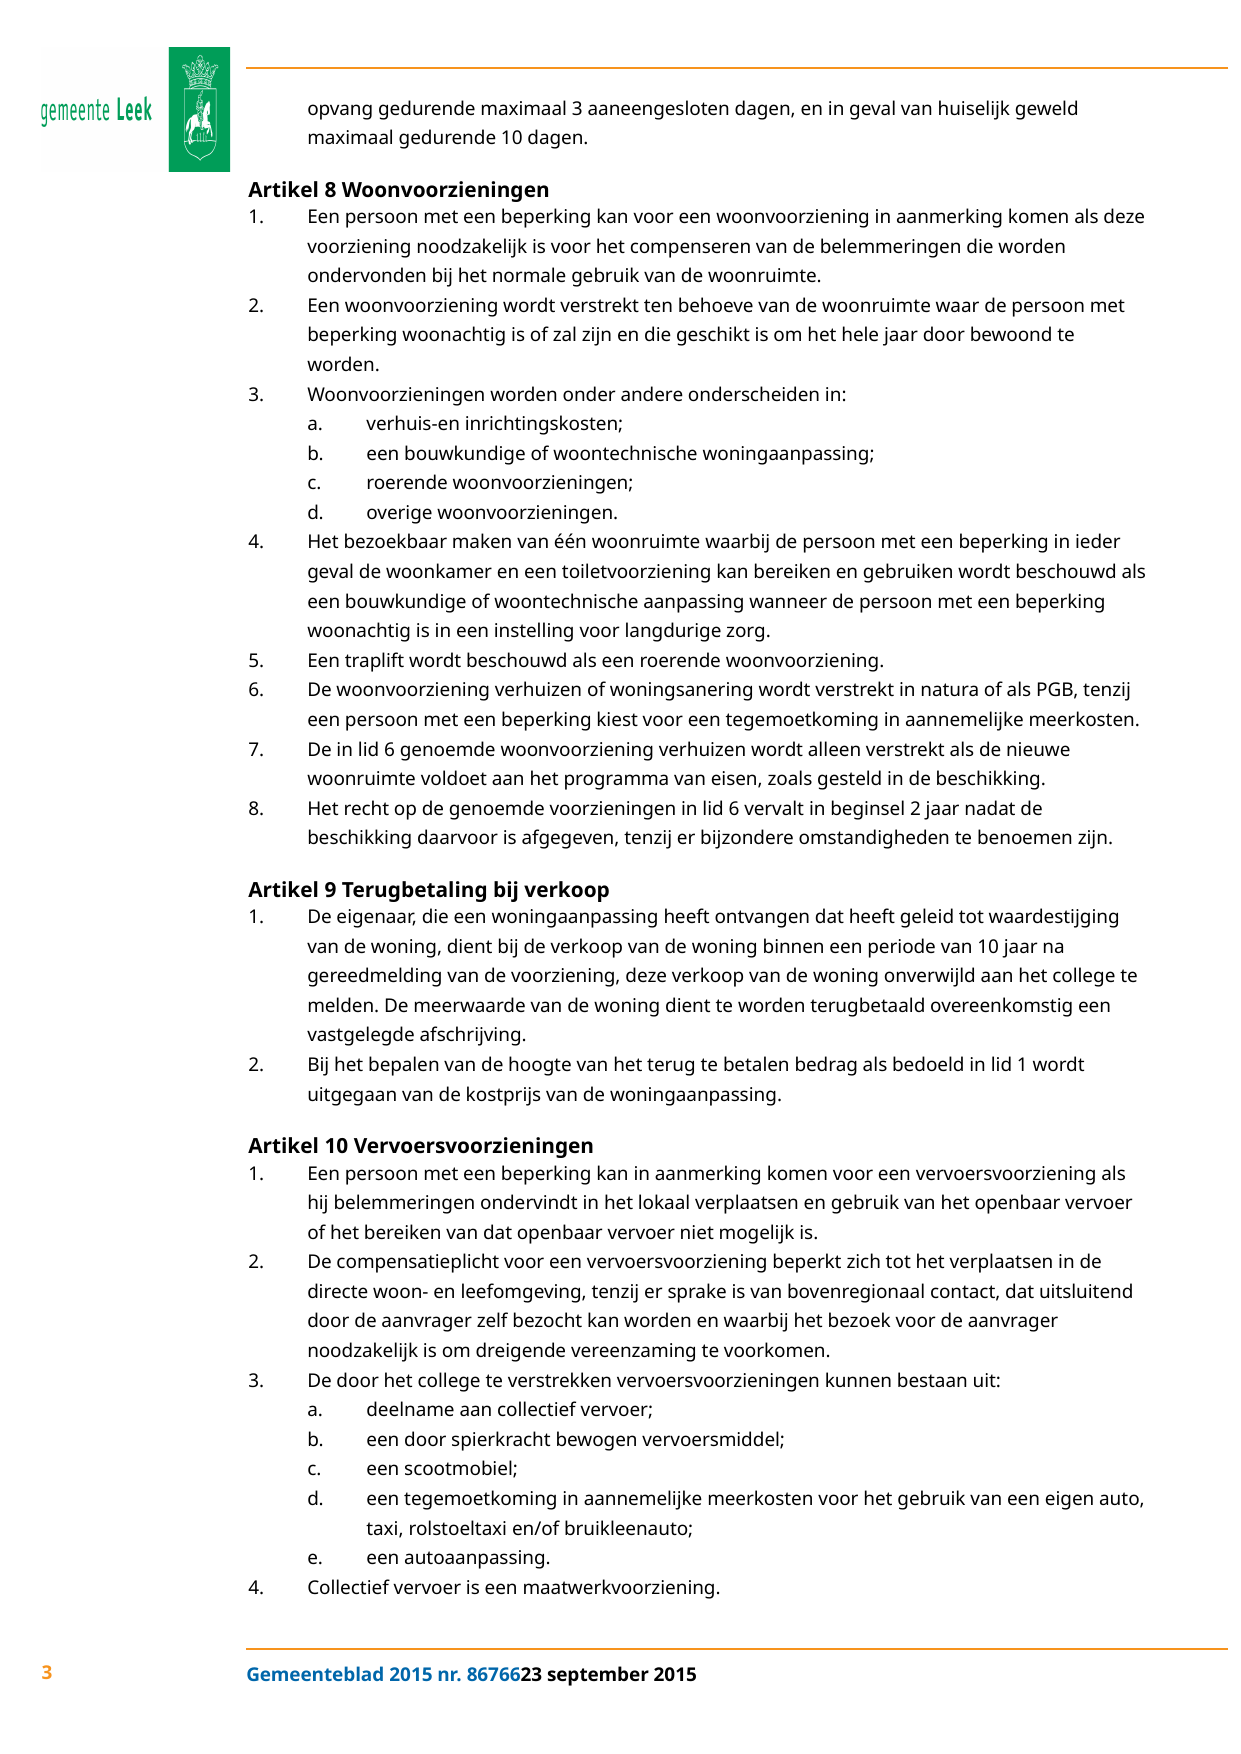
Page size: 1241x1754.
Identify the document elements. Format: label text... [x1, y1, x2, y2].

list De eigenaar, die een woningaanpassing heeft ontvangen dat heeft geleid tot waardestijging van de woning, dient bij de verkoop van de woning binnen een periode van 10 jaar na gereedmelding van de voorziening, deze verkoop van de woning onverwijld aan het college te melden. De meerwaarde van de woning dient te worden terugbetaald overeenkomstig een vastgelegde afschrijving. [248, 903, 1152, 1047]
text Artikel 10 Vervoersvoorzieningen [248, 1131, 1152, 1160]
list Collectief vervoer is een maatwerkvoorziening. [248, 1574, 1152, 1599]
list De door het college te verstrekken vervoersvoorzieningen kunnen bestaan uit: [248, 1367, 1152, 1392]
list Woonvoorzieningen worden onder andere onderscheiden in: [248, 381, 1152, 406]
text Artikel 8 Woonvoorzieningen [248, 175, 1152, 203]
list verhuis-en inrichtingskosten; [307, 410, 1152, 436]
list Een persoon met een beperking kan in aanmerking komen voor een vervoersvoorziening als hij belemmeringen ondervindt in het lokaal verplaatsen en gebruik van het openbaar vervoer of het bereiken van dat openbaar vervoer niet mogelijk is. [248, 1160, 1152, 1244]
list roerende woonvoorzieningen; [307, 469, 1152, 495]
list een autoaanpassing. [307, 1544, 1152, 1570]
list een tegemoetkoming in aannemelijke meerkosten voor het gebruik van een eigen auto, taxi, rolstoeltaxi en/of bruikleenauto; [307, 1485, 1152, 1540]
list Bij het bepalen van de hoogte van het terug te betalen bedrag als bedoeld in lid 1 wordt uitgegaan van de kostprijs van de woningaanpassing. [248, 1051, 1152, 1107]
list Het recht op de genoemde voorzieningen in lid 6 vervalt in beginsel 2 jaar nadat de beschikking daarvoor is afgegeven, tenzij er bijzondere omstandigheden te benoemen zijn. [248, 795, 1152, 850]
list een door spierkracht bewogen vervoersmiddel; [307, 1426, 1152, 1452]
list De in lid 6 genoemde woonvoorziening verhuizen wordt alleen verstrekt als de nieuwe woonruimte voldoet aan het programma van eisen, zoals gesteld in de beschikking. [248, 736, 1152, 791]
list deelname aan collectief vervoer; [307, 1396, 1152, 1422]
list een scootmobiel; [307, 1456, 1152, 1481]
list Een persoon met een beperking kan voor een woonvoorziening in aanmerking komen als deze voorziening noodzakelijk is voor het compenseren van de belemmeringen die worden ondervonden bij het normale gebruik van de woonruimte. [248, 203, 1152, 288]
picture [41, 47, 231, 172]
list opvang gedurende maximaal 3 aaneengesloten dagen, en in geval van huiselijk geweld maximaal gedurende 10 dagen. [248, 95, 1152, 150]
list Een woonvoorziening wordt verstrekt ten behoeve van de woonruimte waar de persoon met beperking woonachtig is of zal zijn en die geschikt is om het hele jaar door bewoond te worden. [248, 292, 1152, 377]
list Het bezoekbaar maken van één woonruimte waarbij de persoon met een beperking in ieder geval de woonkamer en een toiletvoorziening kan bereiken en gebruiken wordt beschouwd als een bouwkundige of woontechnische aanpassing wanneer de persoon met een beperking woonachtig is in een instelling voor langdurige zorg. [248, 529, 1152, 643]
list overige woonvoorzieningen. [307, 499, 1152, 525]
list De woonvoorziening verhuizen of woningsanering wordt verstrekt in natura of als PGB, tenzij een persoon met een beperking kiest voor een tegemoetkoming in aannemelijke meerkosten. [248, 677, 1152, 732]
list Een traplift wordt beschouwd als een roerende woonvoorziening. [248, 647, 1152, 673]
text Artikel 9 Terugbetaling bij verkoop [248, 875, 1152, 903]
list een bouwkundige of woontechnische woningaanpassing; [307, 440, 1152, 466]
list De compensatieplicht voor een vervoersvoorziening beperkt zich tot het verplaatsen in de directe woon- en leefomgeving, tenzij er sprake is van bovenregionaal contact, dat uitsluitend door de aanvrager zelf bezocht kan worden en waarbij het bezoek voor de aanvrager noodzakelijk is om dreigende vereenzaming te voorkomen. [248, 1248, 1152, 1363]
